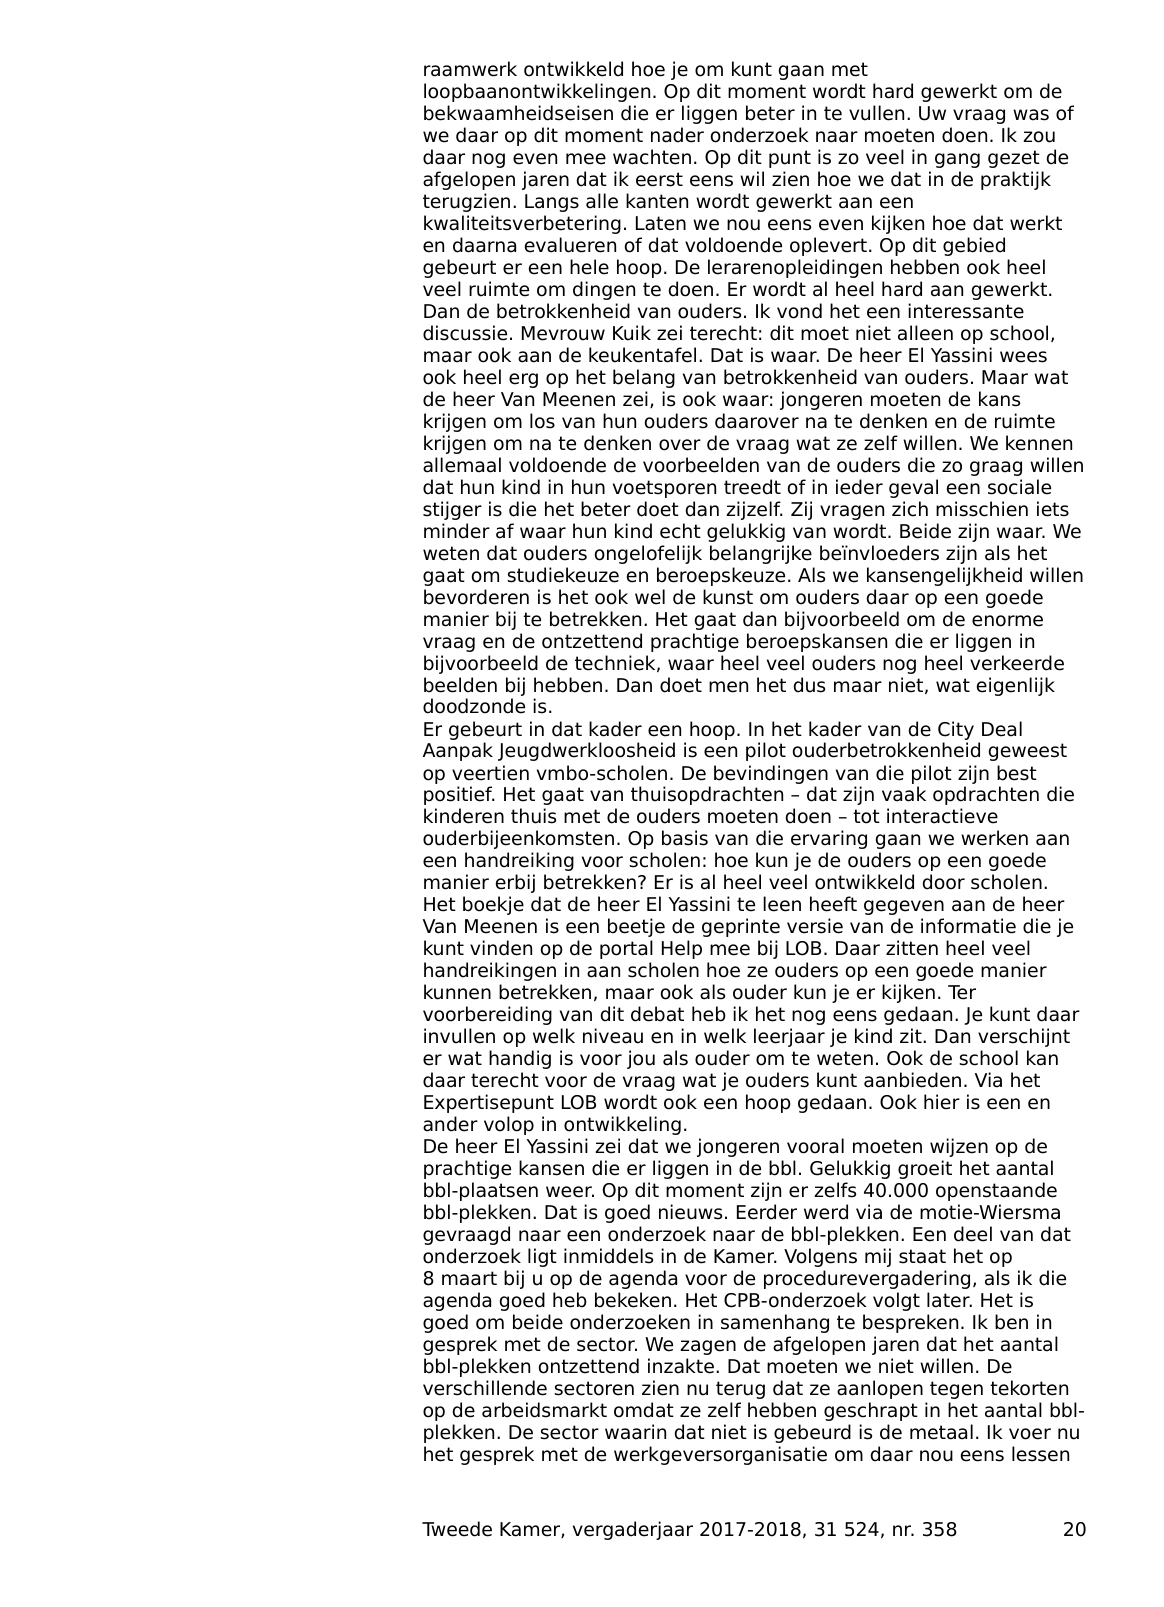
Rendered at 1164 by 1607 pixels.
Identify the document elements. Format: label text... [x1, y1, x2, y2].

text Er gebeurt in dat kader een hoop. In het kader van de City Deal Aanpak Jeugdwerkloosheid is een pilot ouderbetrokkenheid geweest op veertien vmbo-scholen. De bevindingen van die pilot zijn best positief. Het gaat van thuisopdrachten – dat zijn vaak opdrachten die kinderen thuis met de ouders moeten doen – tot interactieve ouderbijeenkomsten. Op basis van die ervaring gaan we werken aan een handreiking voor scholen: hoe kun je de ouders op een goede manier erbij betrekken? Er is al heel veel ontwikkeld door scholen. Het boekje dat de heer El Yassini te leen heeft gegeven aan de heer Van Meenen is een beetje de geprinte versie van de informatie die je kunt vinden op de portal Help mee bij LOB. Daar zitten heel veel handreikingen in aan scholen hoe ze ouders op een goede manier kunnen betrekken, maar ook als ouder kun je er kijken. Ter voorbereiding van dit debat heb ik het nog eens gedaan. Je kunt daar invullen op welk niveau en in welk leerjaar je kind zit. Dan verschijnt er wat handig is voor jou als ouder om te weten. Ook de school kan daar terecht voor de vraag wat je ouders kunt aanbieden. Via het Expertisepunt LOB wordt ook een hoop gedaan. Ook hier is een en ander volop in ontwikkeling. [422, 718, 1087, 1136]
text raamwerk ontwikkeld hoe je om kunt gaan met loopbaanontwikkelingen. Op dit moment wordt hard gewerkt om de bekwaamheidseisen die er liggen beter in te vullen. Uw vraag was of we daar op dit moment nader onderzoek naar moeten doen. Ik zou daar nog even mee wachten. Op dit punt is zo veel in gang gezet de afgelopen jaren dat ik eerst eens wil zien hoe we dat in de praktijk terugzien. Langs alle kanten wordt gewerkt aan een kwaliteitsverbetering. Laten we nou eens even kijken hoe dat werkt en daarna evalueren of dat voldoende oplevert. Op dit gebied gebeurt er een hele hoop. De lerarenopleidingen hebben ook heel veel ruimte om dingen te doen. Er wordt al heel hard aan gewerkt. [422, 59, 1087, 301]
text De heer El Yassini zei dat we jongeren vooral moeten wijzen op de prachtige kansen die er liggen in de bbl. Gelukkig groeit het aantal bbl-plaatsen weer. Op dit moment zijn er zelfs 40.000 openstaande bbl-plekken. Dat is goed nieuws. Eerder werd via de motie-Wiersma gevraagd naar een onderzoek naar de bbl-plekken. Een deel van dat onderzoek ligt inmiddels in de Kamer. Volgens mij staat het op 8 maart bij u op de agenda voor de procedurevergadering, als ik die agenda goed heb bekeken. Het CPB-onderzoek volgt later. Het is goed om beide onderzoeken in samenhang te bespreken. Ik ben in gesprek met de sector. We zagen de afgelopen jaren dat het aantal bbl-plekken ontzettend inzakte. Dat moeten we niet willen. De verschillende sectoren zien nu terug dat ze aanlopen tegen tekorten op de arbeidsmarkt omdat ze zelf hebben geschrapt in het aantal bbl-plekken. De sector waarin dat niet is gebeurd is de metaal. Ik voer nu het gesprek met de werkgeversorganisatie om daar nou eens lessen [422, 1136, 1087, 1466]
text Dan de betrokkenheid van ouders. Ik vond het een interessante discussie. Mevrouw Kuik zei terecht: dit moet niet alleen op school, maar ook aan de keukentafel. Dat is waar. De heer El Yassini wees ook heel erg op het belang van betrokkenheid van ouders. Maar wat de heer Van Meenen zei, is ook waar: jongeren moeten de kans krijgen om los van hun ouders daarover na te denken en de ruimte krijgen om na te denken over de vraag wat ze zelf willen. We kennen allemaal voldoende de voorbeelden van de ouders die zo graag willen dat hun kind in hun voetsporen treedt of in ieder geval een sociale stijger is die het beter doet dan zijzelf. Zij vragen zich misschien iets minder af waar hun kind echt gelukkig van wordt. Beide zijn waar. We weten dat ouders ongelofelijk belangrijke beïnvloeders zijn als het gaat om studiekeuze en beroepskeuze. Als we kansengelijkheid willen bevorderen is het ook wel de kunst om ouders daar op een goede manier bij te betrekken. Het gaat dan bijvoorbeeld om de enorme vraag en de ontzettend prachtige beroepskansen die er liggen in bijvoorbeeld de techniek, waar heel veel ouders nog heel verkeerde beelden bij hebben. Dan doet men het dus maar niet, wat eigenlijk doodzonde is. [422, 301, 1087, 718]
